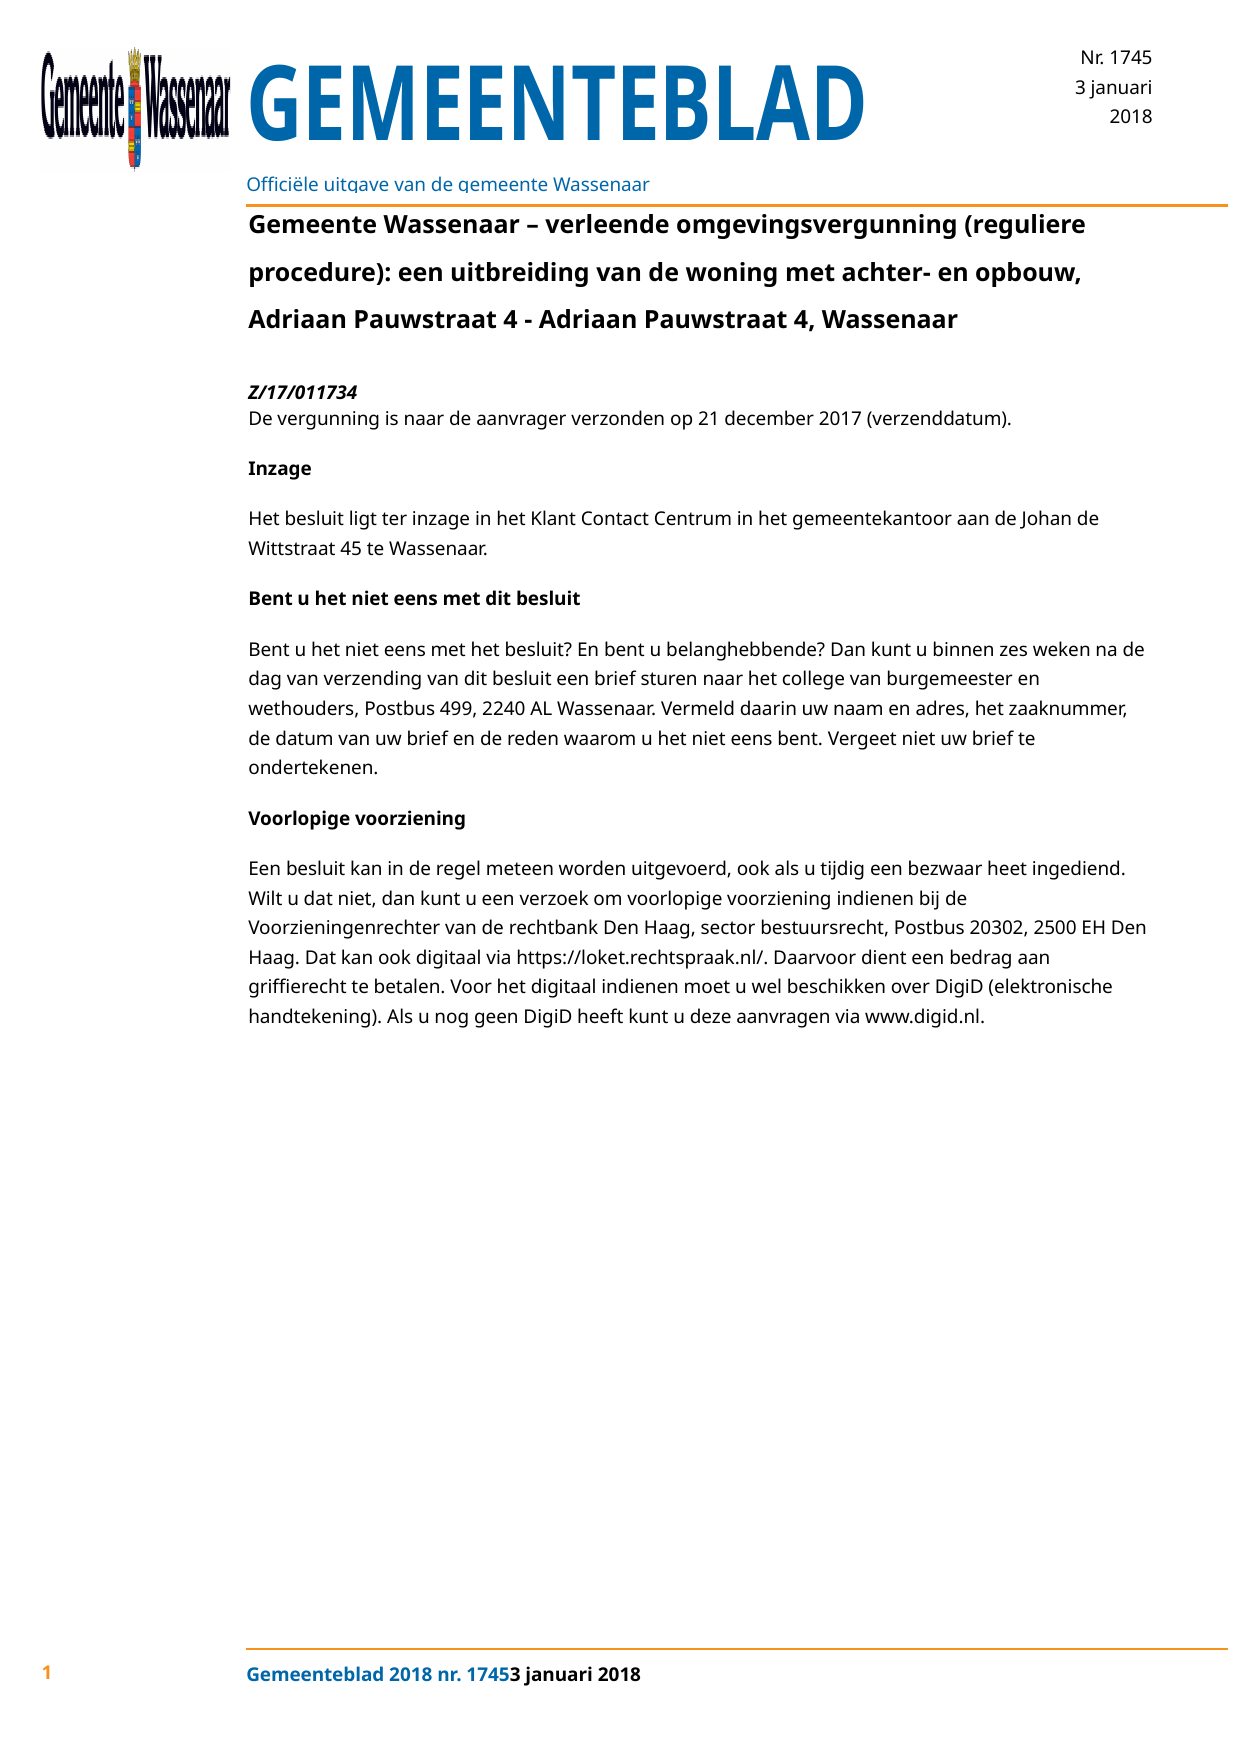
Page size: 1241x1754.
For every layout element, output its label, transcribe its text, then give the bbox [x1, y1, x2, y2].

text Z/17/011734 [248, 379, 1152, 405]
text Inzage [248, 455, 1152, 481]
text Het besluit ligt ter inzage in het Klant Contact Centrum in het gemeentekantoor aan de Johan de Wittstraat 45 te Wassenaar. [248, 506, 1152, 561]
text Voorlopige voorziening [248, 805, 1152, 831]
text Een besluit kan in de regel meteen worden uitgevoerd, ook als u tijdig een bezwaar heet ingediend. Wilt u dat niet, dan kunt u een verzoek om voorlopige voorziening indienen bij de Voorzieningenrechter van de rechtbank Den Haag, sector bestuursrecht, Postbus 20302, 2500 EH Den Haag. Dat kan ook digitaal via https://loket.rechtspraak.nl/. Daarvoor dient een bedrag aan griffierecht te betalen. Voor het digitaal indienen moet u wel beschikken over DigiD (elektronische handtekening). Als u nog geen DigiD heeft kunt u deze aanvragen via www.digid.nl. [248, 855, 1152, 1029]
picture [41, 47, 231, 172]
text De vergunning is naar de aanvrager verzonden op 21 december 2017 (verzenddatum). [248, 405, 1152, 431]
text Bent u het niet eens met het besluit? En bent u belanghebbende? Dan kunt u binnen zes weken na de dag van verzending van dit besluit een brief sturen naar het college van burgemeester en wethouders, Postbus 499, 2240 AL Wassenaar. Vermeld daarin uw naam en adres, het zaaknummer, de datum van uw brief en de reden waarom u het niet eens bent. Vergeet niet uw brief te ondertekenen. [248, 636, 1152, 780]
text Bent u het niet eens met dit besluit [248, 586, 1152, 611]
text Gemeente Wassenaar – verleende omgevingsvergunning (reguliere procedure): een uitbreiding van de woning met achter- en opbouw, Adriaan Pauwstraat 4 - Adriaan Pauwstraat 4, Wassenaar [248, 207, 1152, 336]
